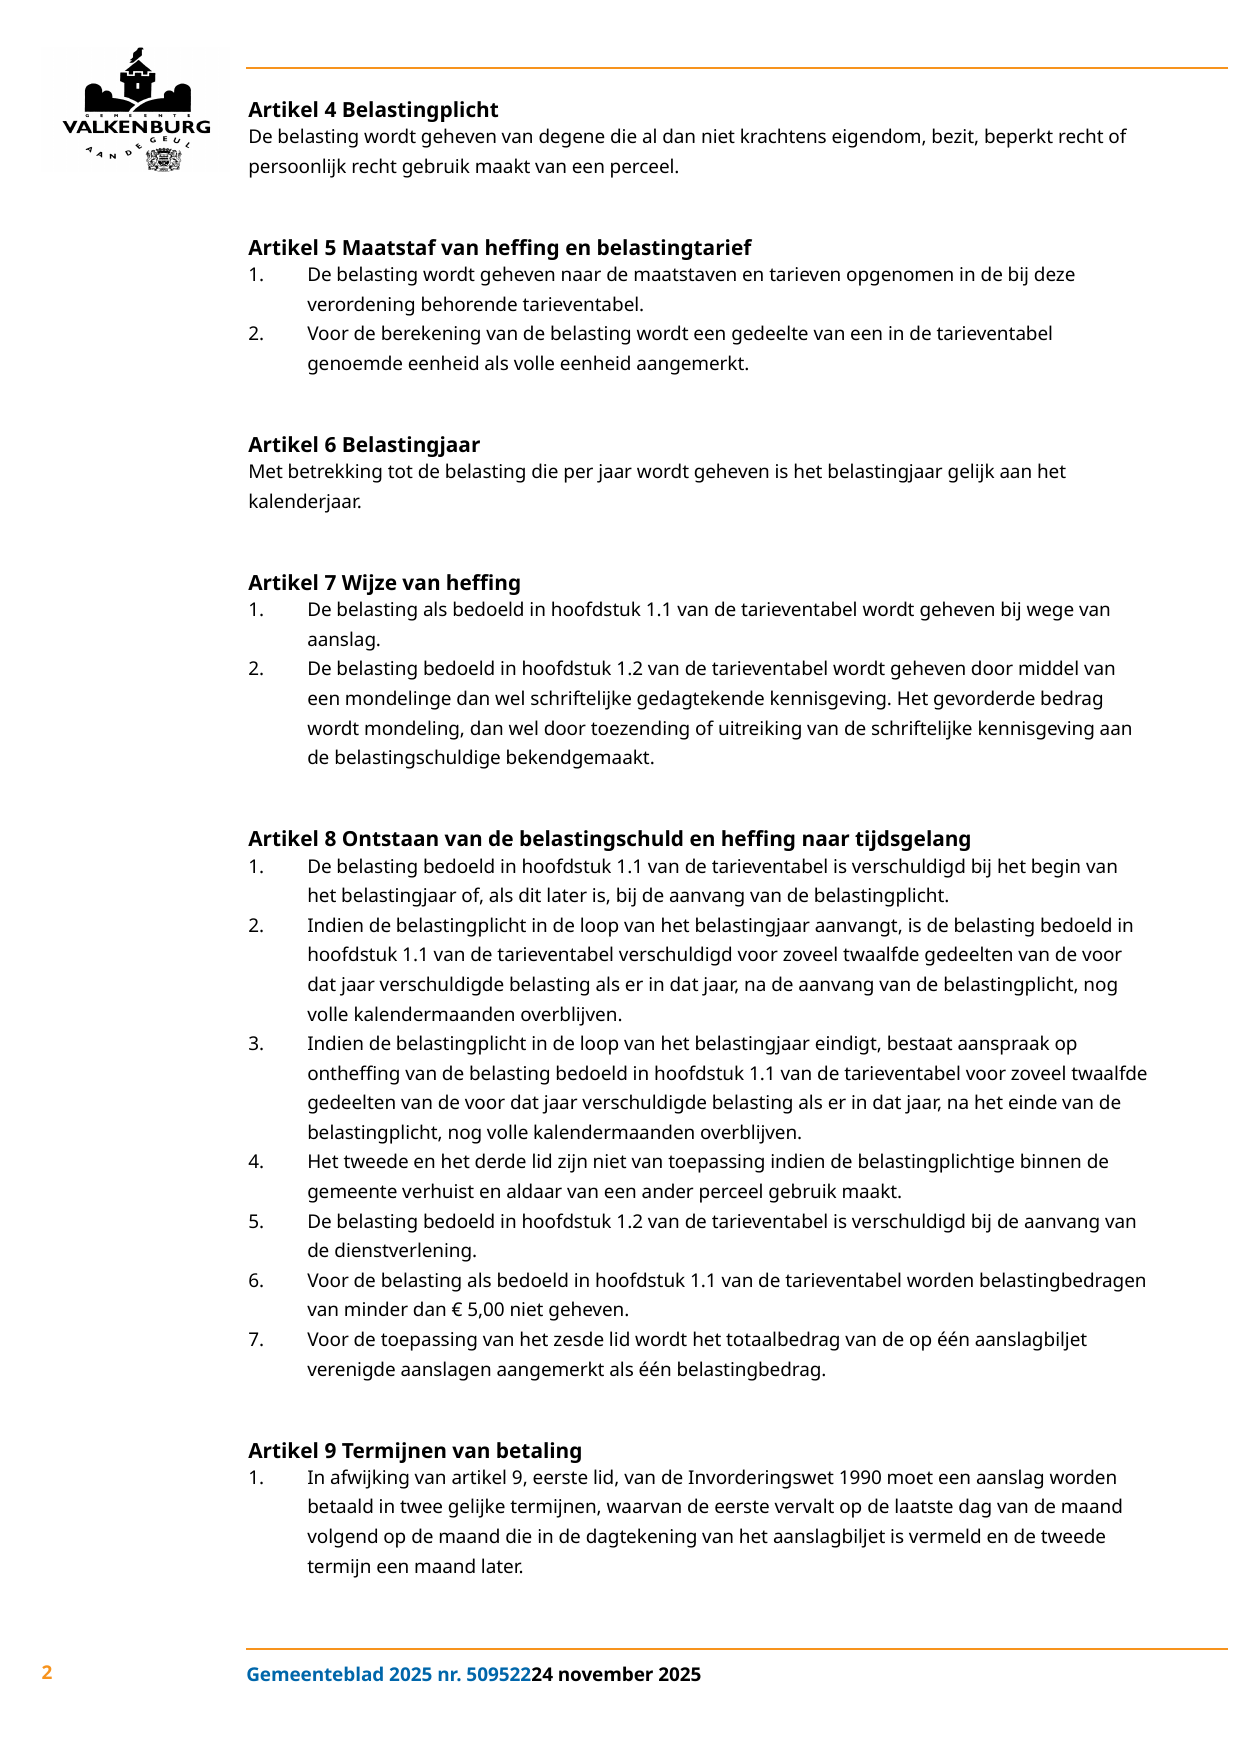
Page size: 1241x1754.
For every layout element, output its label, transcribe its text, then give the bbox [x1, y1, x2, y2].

list De belasting wordt geheven naar de maatstaven en tarieven opgenomen in de bij deze verordening behorende tarieventabel. [248, 261, 1152, 317]
list Indien de belastingplicht in de loop van het belastingjaar aanvangt, is de belasting bedoeld in hoofdstuk 1.1 van de tarieventabel verschuldigd voor zoveel twaalfde gedeelten van de voor dat jaar verschuldigde belasting als er in dat jaar, na de aanvang van de belastingplicht, nog volle kalendermaanden overblijven. [248, 912, 1152, 1026]
text Artikel 9 Termijnen van betaling [248, 1436, 1152, 1464]
list De belasting als bedoeld in hoofdstuk 1.1 van de tarieventabel wordt geheven bij wege van aanslag. [248, 596, 1152, 652]
text Artikel 8 Ontstaan van de belastingschuld en heffing naar tijdsgelang [248, 824, 1152, 853]
text Met betrekking tot de belasting die per jaar wordt geheven is het belastingjaar gelijk aan het kalenderjaar. [248, 458, 1152, 514]
list De belasting bedoeld in hoofdstuk 1.1 van de tarieventabel is verschuldigd bij het begin van het belastingjaar of, als dit later is, bij de aanvang van de belastingplicht. [248, 853, 1152, 908]
list Het tweede en het derde lid zijn niet van toepassing indien de belastingplichtige binnen de gemeente verhuist en aldaar van een ander perceel gebruik maakt. [248, 1149, 1152, 1204]
text Artikel 5 Maatstaf van heffing en belastingtarief [248, 233, 1152, 261]
list In afwijking van artikel 9, eerste lid, van de Invorderingswet 1990 moet een aanslag worden betaald in twee gelijke termijnen, waarvan de eerste vervalt op de laatste dag van de maand volgend op de maand die in de dagtekening van het aanslagbiljet is vermeld en de tweede termijn een maand later. [248, 1464, 1152, 1579]
list Voor de berekening van de belasting wordt een gedeelte van een in de tarieventabel genoemde eenheid als volle eenheid aangemerkt. [248, 320, 1152, 376]
text De belasting wordt geheven van degene die al dan niet krachtens eigendom, bezit, beperkt recht of persoonlijk recht gebruik maakt van een perceel. [248, 123, 1152, 178]
text Artikel 4 Belastingplicht [248, 95, 1152, 123]
picture [41, 47, 231, 172]
list Voor de belasting als bedoeld in hoofdstuk 1.1 van de tarieventabel worden belastingbedragen van minder dan € 5,00 niet geheven. [248, 1267, 1152, 1322]
list Voor de toepassing van het zesde lid wordt het totaalbedrag van de op één aanslagbiljet verenigde aanslagen aangemerkt als één belastingbedrag. [248, 1326, 1152, 1381]
text Artikel 7 Wijze van heffing [248, 568, 1152, 596]
list Indien de belastingplicht in de loop van het belastingjaar eindigt, bestaat aanspraak op ontheffing van de belasting bedoeld in hoofdstuk 1.1 van de tarieventabel voor zoveel twaalfde gedeelten van de voor dat jaar verschuldigde belasting als er in dat jaar, na het einde van de belastingplicht, nog volle kalendermaanden overblijven. [248, 1030, 1152, 1145]
text Artikel 6 Belastingjaar [248, 430, 1152, 458]
list De belasting bedoeld in hoofdstuk 1.2 van de tarieventabel wordt geheven door middel van een mondelinge dan wel schriftelijke gedagtekende kennisgeving. Het gevorderde bedrag wordt mondeling, dan wel door toezending of uitreiking van de schriftelijke kennisgeving aan de belastingschuldige bekendgemaakt. [248, 656, 1152, 770]
list De belasting bedoeld in hoofdstuk 1.2 van de tarieventabel is verschuldigd bij de aanvang van de dienstverlening. [248, 1208, 1152, 1263]
